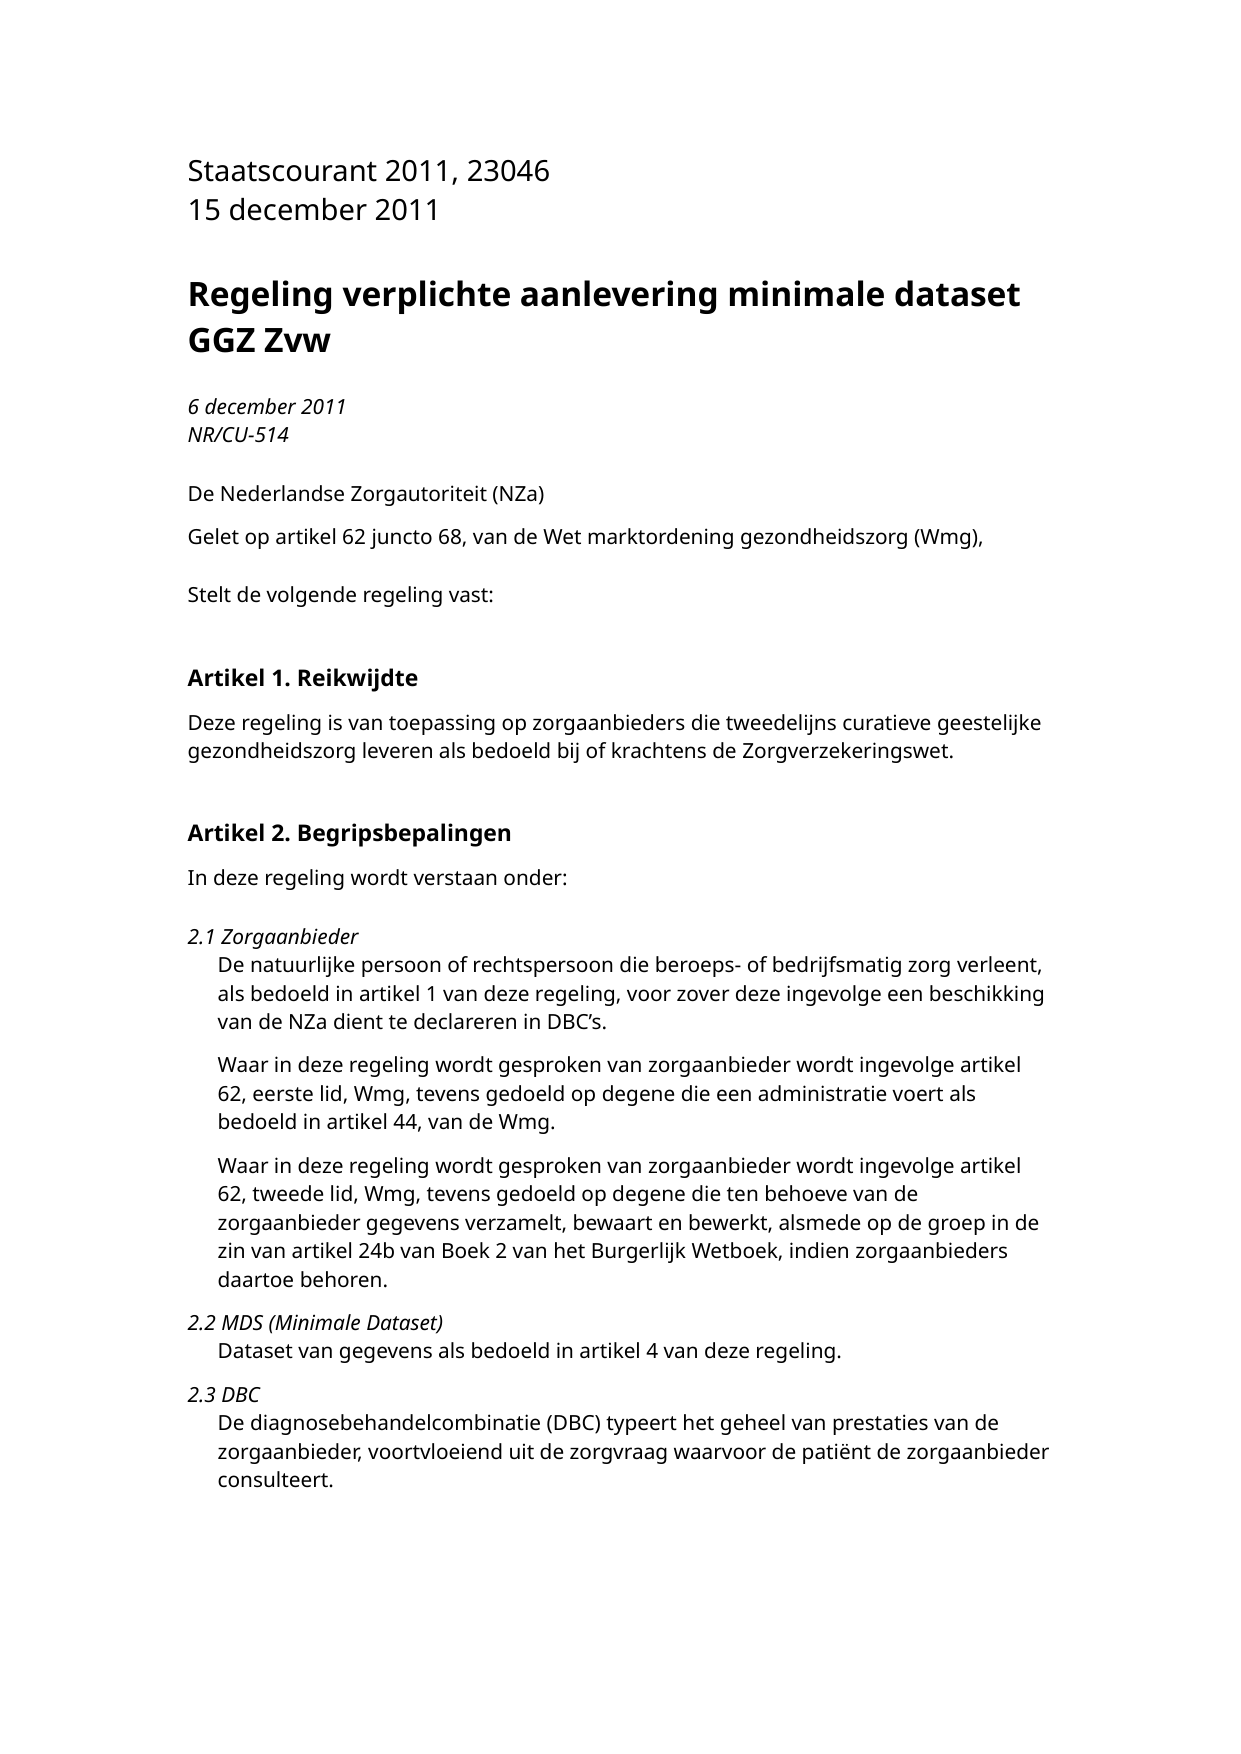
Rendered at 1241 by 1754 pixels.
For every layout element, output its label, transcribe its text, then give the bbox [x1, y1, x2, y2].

text 2.3 DBC [187, 1380, 1053, 1408]
text Deze regeling is van toepassing op zorgaanbieders die tweedelijns curatieve geestelijke gezondheidszorg leveren als bedoeld bij of krachtens de Zorgverzekeringswet. [187, 708, 1053, 765]
text Waar in deze regeling wordt gesproken van zorgaanbieder wordt ingevolge artikel 62, tweede lid, Wmg, tevens gedoeld op degene die ten behoeve van de zorgaanbieder gegevens verzamelt, bewaart en bewerkt, alsmede op de groep in de zin van artikel 24b van Boek 2 van het Burgerlijk Wetboek, indien zorgaanbieders daartoe behoren. [217, 1151, 1053, 1293]
text 2.2 MDS (Minimale Dataset) [187, 1308, 1053, 1337]
text Waar in deze regeling wordt gesproken van zorgaanbieder wordt ingevolge artikel 62, eerste lid, Wmg, tevens gedoeld op degene die een administratie voert als bedoeld in artikel 44, van de Wmg. [217, 1051, 1053, 1136]
text Gelet op artikel 62 juncto 68, van de Wet marktordening gezondheidszorg (Wmg), [187, 522, 1053, 551]
text Staatscourant 2011, 23046 [187, 150, 1053, 190]
text In deze regeling wordt verstaan onder: [187, 863, 1053, 892]
subtitle Artikel 1. Reikwijdte [187, 662, 1053, 693]
text De natuurlijke persoon of rechtspersoon die beroeps- of bedrijfsmatig zorg verleent, als bedoeld in artikel 1 van deze regeling, voor zover deze ingevolge een beschikking van de NZa dient te declareren in DBC’s. [217, 950, 1053, 1036]
text Dataset van gegevens als bedoeld in artikel 4 van deze regeling. [217, 1337, 1053, 1365]
text De Nederlandse Zorgautoriteit (NZa) [187, 479, 1053, 507]
text De diagnosebehandelcombinatie (DBC) typeert het geheel van prestaties van de zorgaanbieder, voortvloeiend uit de zorgvraag waarvoor de patiënt de zorgaanbieder consulteert. [217, 1408, 1053, 1494]
text 6 december 2011 [187, 392, 1053, 420]
text 2.1 Zorgaanbieder [187, 922, 1053, 950]
text NR/CU-514 [187, 420, 1053, 449]
text 15 december 2011 [187, 190, 1053, 229]
text Stelt de volgende regeling vast: [187, 581, 1053, 609]
subtitle Regeling verplichte aanlevering minimale dataset GGZ Zvw [187, 271, 1053, 362]
subtitle Artikel 2. Begripsbepalingen [187, 817, 1053, 848]
